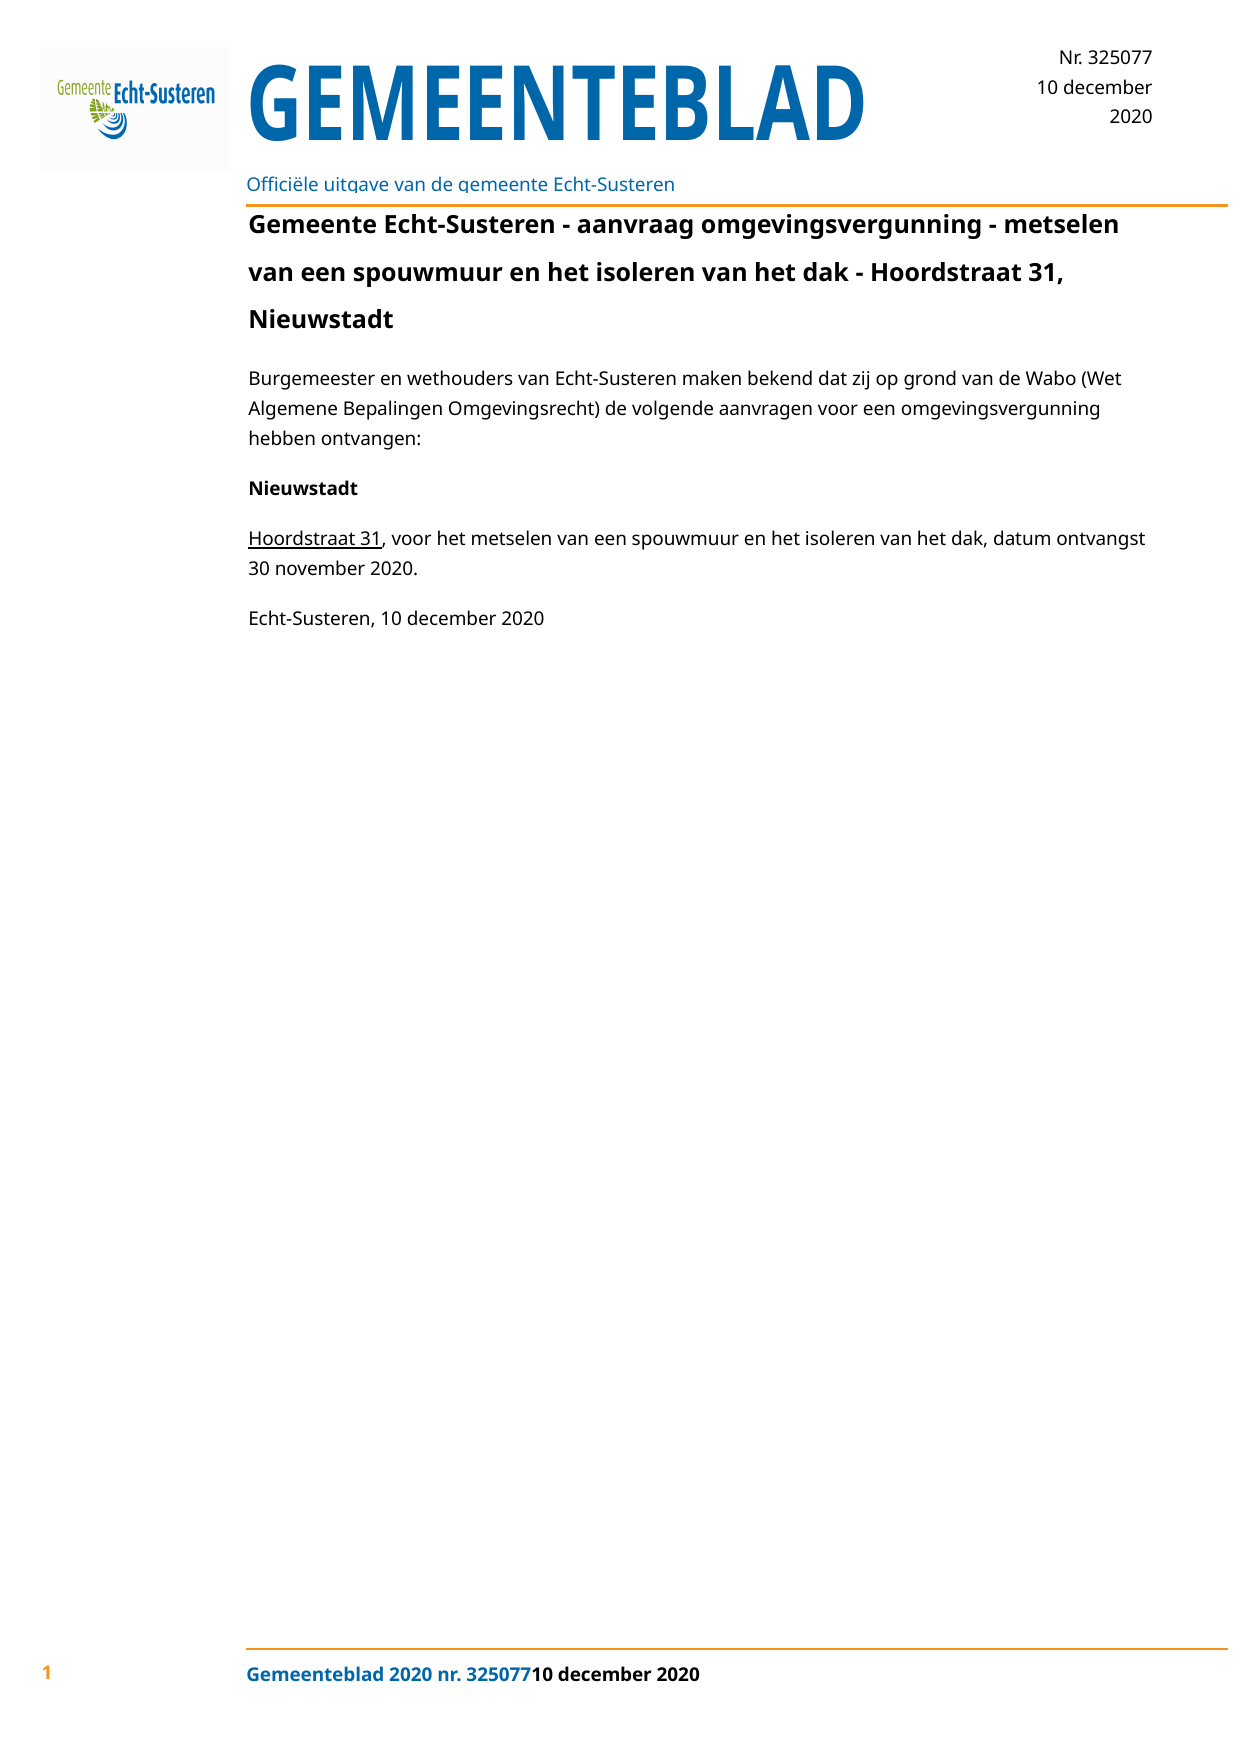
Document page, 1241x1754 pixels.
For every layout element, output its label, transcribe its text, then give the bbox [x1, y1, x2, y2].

text Nieuwstadt [248, 475, 1152, 501]
text Echt-Susteren, 10 december 2020 [248, 606, 1152, 631]
picture [41, 47, 231, 172]
text Hoordstraat 31, voor het metselen van een spouwmuur en het isoleren van het dak, datum ontvangst 30 november 2020. [248, 526, 1152, 581]
text Burgemeester en wethouders van Echt-Susteren maken bekend dat zij op grond van de Wabo (Wet Algemene Bepalingen Omgevingsrecht) de volgende aanvragen voor een omgevingsvergunning hebben ontvangen: [248, 366, 1152, 450]
text Gemeente Echt-Susteren - aanvraag omgevingsvergunning - metselen van een spouwmuur en het isoleren van het dak - Hoordstraat 31, Nieuwstadt [248, 207, 1152, 336]
